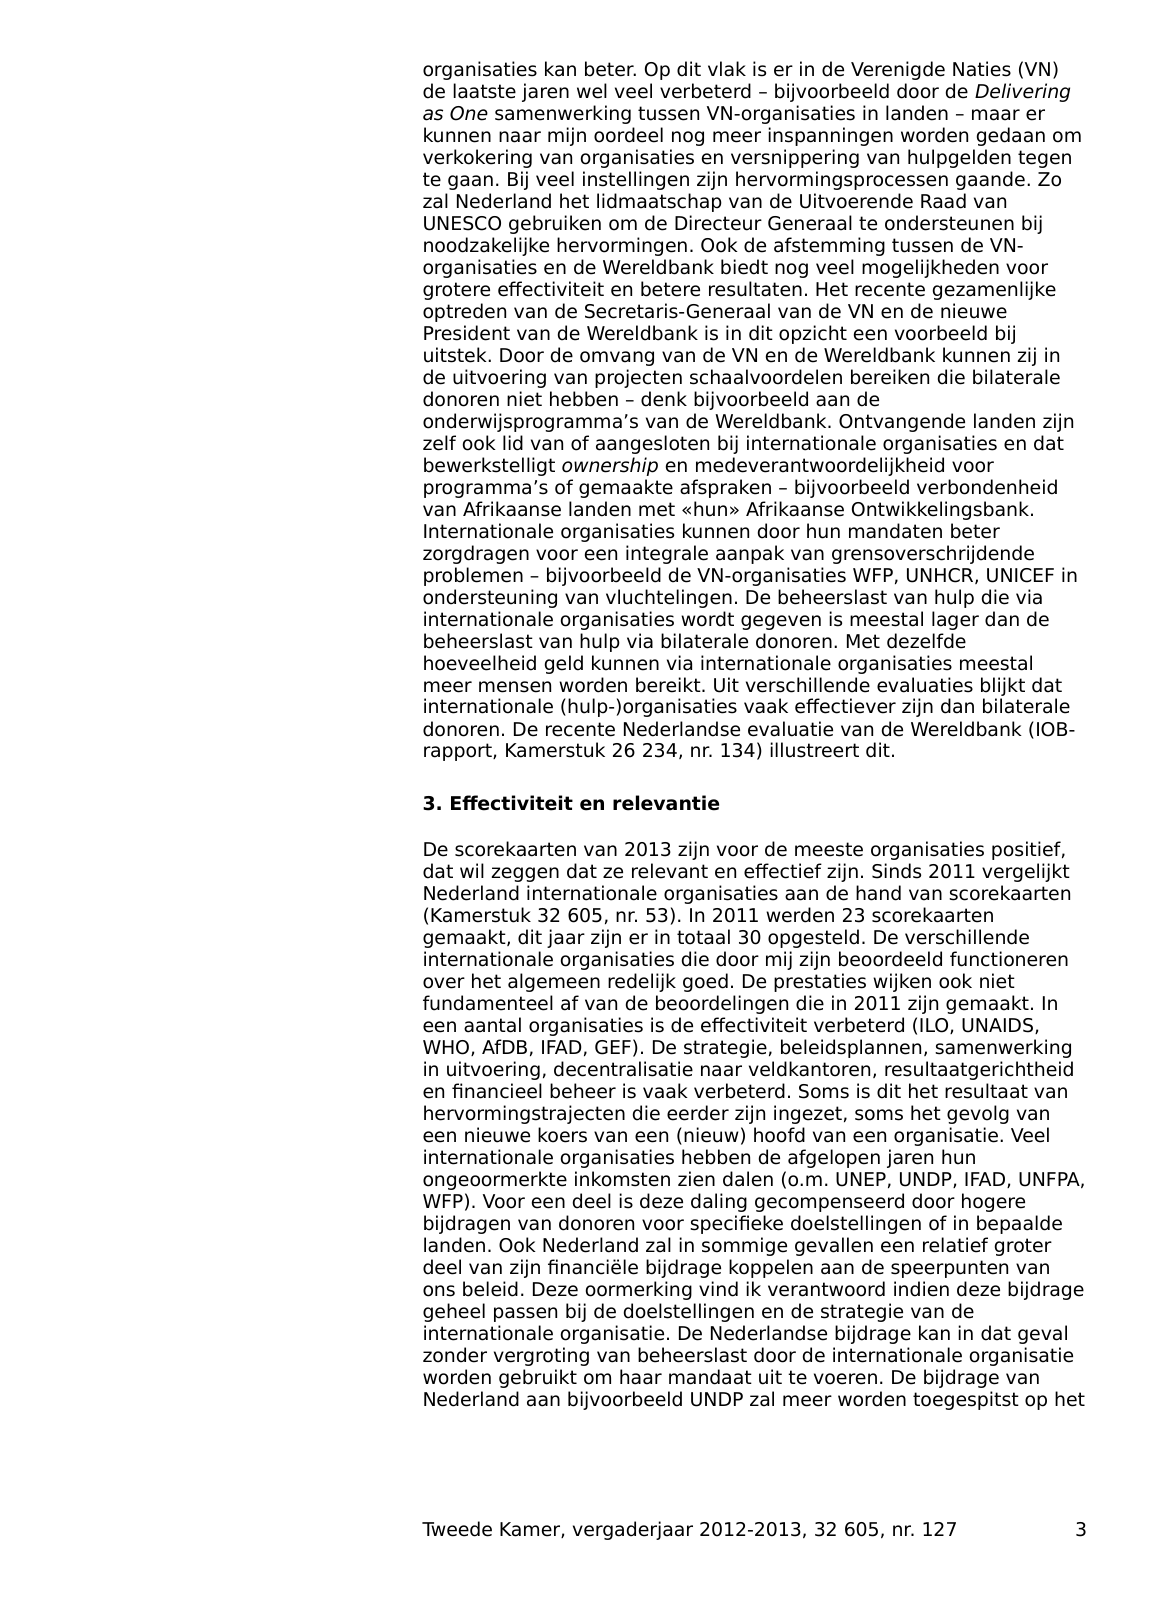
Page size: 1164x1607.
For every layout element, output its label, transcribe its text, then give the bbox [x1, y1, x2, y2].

text De scorekaarten van 2013 zijn voor de meeste organisaties positief, dat wil zeggen dat ze relevant en effectief zijn. Sinds 2011 vergelijkt Nederland internationale organisaties aan de hand van scorekaarten (Kamerstuk 32 605, nr. 53). In 2011 werden 23 scorekaarten gemaakt, dit jaar zijn er in totaal 30 opgesteld. De verschillende internationale organisaties die door mij zijn beoordeeld functioneren over het algemeen redelijk goed. De prestaties wijken ook niet fundamenteel af van de beoordelingen die in 2011 zijn gemaakt. In een aantal organisaties is de effectiviteit verbeterd (ILO, UNAIDS, WHO, AfDB, IFAD, GEF). De strategie, beleidsplannen, samenwerking in uitvoering, decentralisatie naar veldkantoren, resultaatgerichtheid en financieel beheer is vaak verbeterd. Soms is dit het resultaat van hervormingstrajecten die eerder zijn ingezet, soms het gevolg van een nieuwe koers van een (nieuw) hoofd van een organisatie. Veel internationale organisaties hebben de afgelopen jaren hun ongeoormerkte inkomsten zien dalen (o.m. UNEP, UNDP, IFAD, UNFPA, WFP). Voor een deel is deze daling gecompenseerd door hogere bijdragen van donoren voor specifieke doelstellingen of in bepaalde landen. Ook Nederland zal in sommige gevallen een relatief groter deel van zijn financiële bijdrage koppelen aan de speerpunten van ons beleid. Deze oormerking vind ik verantwoord indien deze bijdrage geheel passen bij de doelstellingen en de strategie van de internationale organisatie. De Nederlandse bijdrage kan in dat geval zonder vergroting van beheerslast door de internationale organisatie worden gebruikt om haar mandaat uit te voeren. De bijdrage van Nederland aan bijvoorbeeld UNDP zal meer worden toegespitst op het [422, 839, 1087, 1411]
subtitle 3. Effectiviteit en relevantie [422, 792, 1087, 814]
text organisaties kan beter. Op dit vlak is er in de Verenigde Naties (VN) de laatste jaren wel veel verbeterd – bijvoorbeeld door de Delivering as One samenwerking tussen VN-organisaties in landen – maar er kunnen naar mijn oordeel nog meer inspanningen worden gedaan om verkokering van organisaties en versnippering van hulpgelden tegen te gaan. Bij veel instellingen zijn hervormingsprocessen gaande. Zo zal Nederland het lidmaatschap van de Uitvoerende Raad van UNESCO gebruiken om de Directeur Generaal te ondersteunen bij noodzakelijke hervormingen. Ook de afstemming tussen de VN-organisaties en de Wereldbank biedt nog veel mogelijkheden voor grotere effectiviteit en betere resultaten. Het recente gezamenlijke optreden van de Secretaris-Generaal van de VN en de nieuwe President van de Wereldbank is in dit opzicht een voorbeeld bij uitstek. Door de omvang van de VN en de Wereldbank kunnen zij in de uitvoering van projecten schaalvoordelen bereiken die bilaterale donoren niet hebben – denk bijvoorbeeld aan de onderwijsprogramma’s van de Wereldbank. Ontvangende landen zijn zelf ook lid van of aangesloten bij internationale organisaties en dat bewerkstelligt ownership en medeverantwoordelijkheid voor programma’s of gemaakte afspraken – bijvoorbeeld verbondenheid van Afrikaanse landen met «hun» Afrikaanse Ontwikkelingsbank. Internationale organisaties kunnen door hun mandaten beter zorgdragen voor een integrale aanpak van grensoverschrijdende problemen – bijvoorbeeld de VN-organisaties WFP, UNHCR, UNICEF in ondersteuning van vluchtelingen. De beheerslast van hulp die via internationale organisaties wordt gegeven is meestal lager dan de beheerslast van hulp via bilaterale donoren. Met dezelfde hoeveelheid geld kunnen via internationale organisaties meestal meer mensen worden bereikt. Uit verschillende evaluaties blijkt dat internationale (hulp-)organisaties vaak effectiever zijn dan bilaterale donoren. De recente Nederlandse evaluatie van de Wereldbank (IOB-rapport, Kamerstuk 26 234, nr. 134) illustreert dit. [422, 59, 1087, 762]
